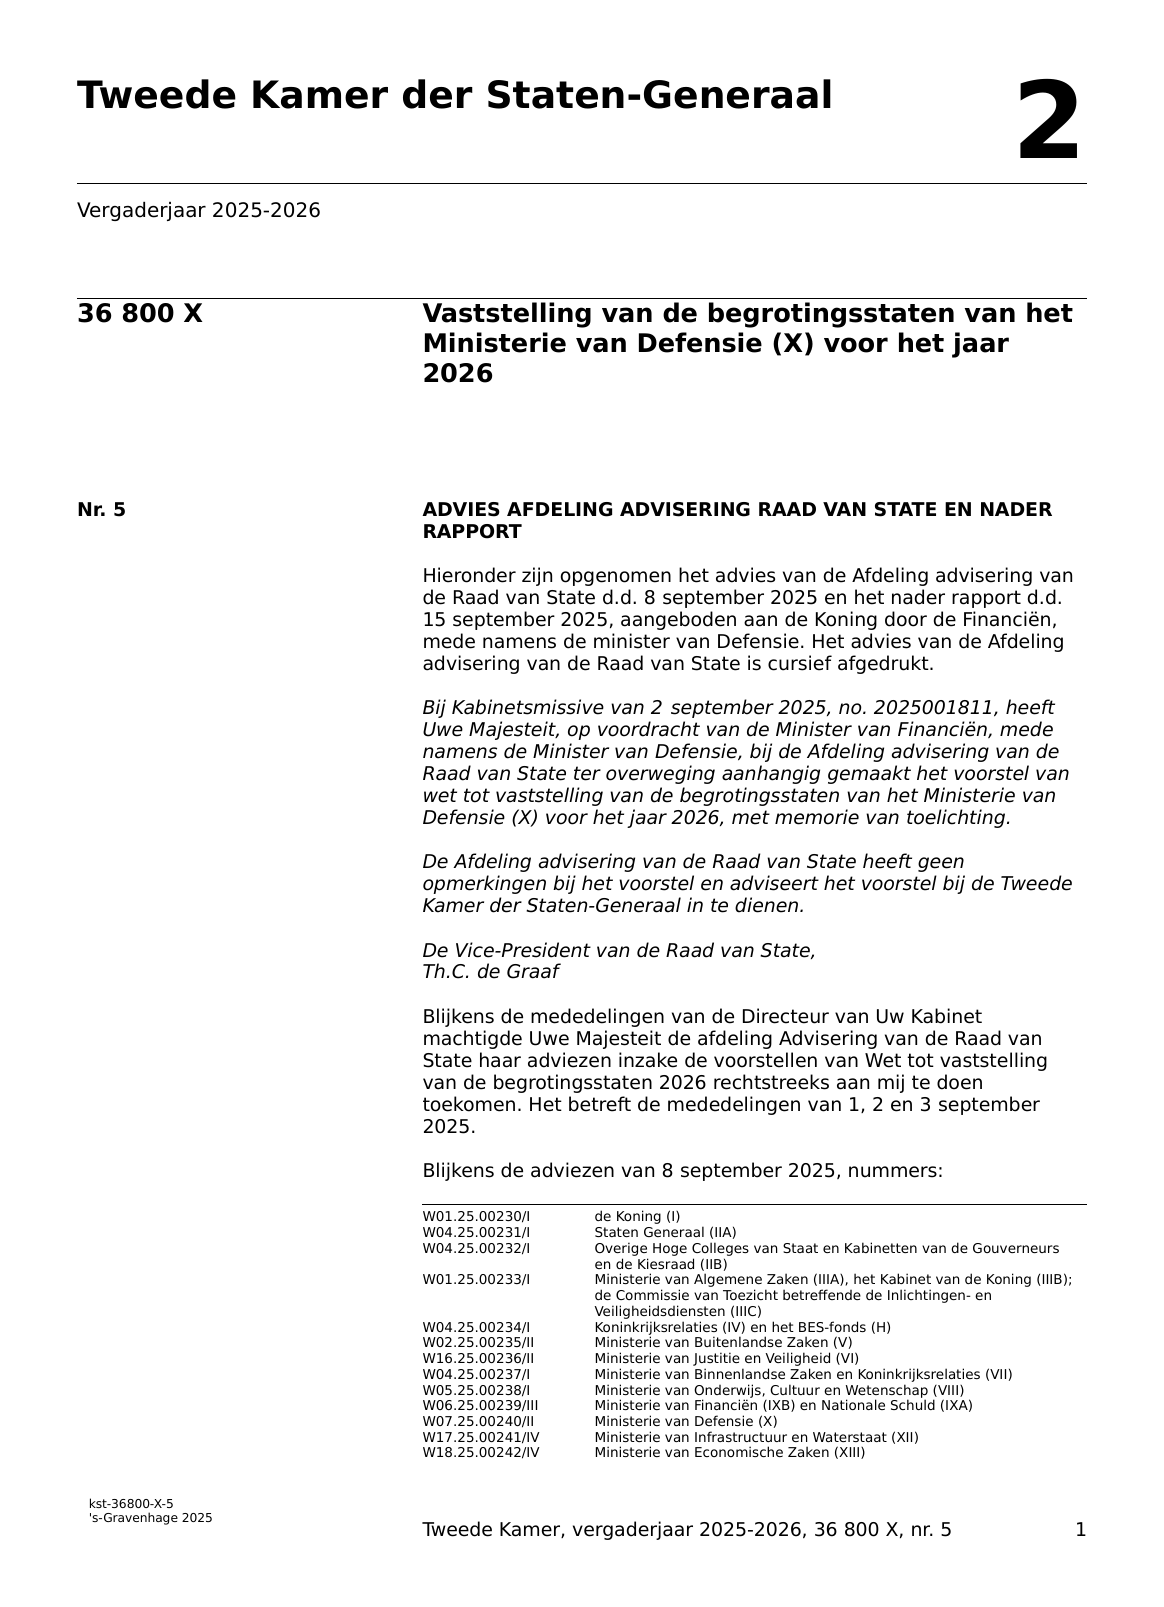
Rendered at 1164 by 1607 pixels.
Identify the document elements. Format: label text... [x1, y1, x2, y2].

text Bij Kabinetsmissive van 2 september 2025, no. 2025001811, heeft Uwe Majesteit, op voordracht van de Minister van Financiën, mede namens de Minister van Defensie, bij de Afdeling advisering van de Raad van State ter overweging aanhangig gemaakt het voorstel van wet tot vaststelling van de begrotingsstaten van het Ministerie van Defensie (X) voor het jaar 2026, met memorie van toelichting. [422, 697, 1087, 829]
table_cell Ministerie van Economische Zaken (XIII) [588, 1445, 1087, 1461]
table_cell Staten Generaal (IIA) [588, 1225, 1087, 1241]
table_cell Ministerie van Justitie en Veiligheid (VI) [588, 1351, 1087, 1367]
table_cell Ministerie van Financiën (IXB) en Nationale Schuld (IXA) [588, 1398, 1087, 1414]
text kst-36800-X-5 [88, 1497, 323, 1511]
subtitle Nr. 5 ADVIES AFDELING ADVISERING RAAD VAN STATE EN NADER RAPPORT [77, 499, 1087, 543]
table_cell W01.25.00233/I [422, 1272, 588, 1319]
table_cell W04.25.00237/I [422, 1367, 588, 1382]
table_cell Ministerie van Defensie (X) [588, 1414, 1087, 1429]
text Blijkens de adviezen van 8 september 2025, nummers: [422, 1160, 1087, 1182]
table_cell W04.25.00232/I [422, 1241, 588, 1272]
table_cell W04.25.00234/I [422, 1319, 588, 1335]
table_header Tweede Kamer der Staten-Generaal [77, 59, 886, 183]
table_cell Vergaderjaar 2025-2026 [77, 184, 1087, 298]
table_cell W18.25.00242/IV [422, 1445, 588, 1461]
table_cell Overige Hoge Colleges van Staat en Kabinetten van de Gouverneurs en de Kiesraad (IIB) [588, 1241, 1087, 1272]
table_header de Koning (I) [588, 1205, 1087, 1225]
table_cell Ministerie van Binnenlandse Zaken en Koninkrijksrelaties (VII) [588, 1367, 1087, 1382]
table_cell Ministerie van Algemene Zaken (IIIA), het Kabinet van de Koning (IIIB); de Commissie van Toezicht betreffende de Inlichtingen- en Veiligheidsdiensten (IIIC) [588, 1272, 1087, 1319]
table_cell Ministerie van Onderwijs, Cultuur en Wetenschap (VIII) [588, 1382, 1087, 1398]
table_header W01.25.00230/I [422, 1205, 588, 1225]
table_cell W16.25.00236/II [422, 1351, 588, 1367]
table_cell W17.25.00241/IV [422, 1430, 588, 1445]
table_cell W06.25.00239/III [422, 1398, 588, 1414]
text 's-Gravenhage 2025 [88, 1511, 323, 1525]
text Blijkens de mededelingen van de Directeur van Uw Kabinet machtigde Uwe Majesteit de afdeling Advisering van de Raad van State haar adviezen inzake de voorstellen van Wet tot vaststelling van de begrotingsstaten 2026 rechtstreeks aan mij te doen toekomen. Het betreft de mededelingen van 1, 2 en 3 september 2025. [422, 1006, 1087, 1137]
table_cell W07.25.00240/II [422, 1414, 588, 1429]
text De Vice-President van de Raad van State, [422, 939, 1087, 961]
table_cell W02.25.00235/II [422, 1335, 588, 1351]
text Hieronder zijn opgenomen het advies van de Afdeling advisering van de Raad van State d.d. 8 september 2025 en het nader rapport d.d. 15 september 2025, aangeboden aan de Koning door de Financiën, mede namens de minister van Defensie. Het advies van de Afdeling advisering van de Raad van State is cursief afgedrukt. [422, 565, 1087, 675]
table_cell W05.25.00238/I [422, 1382, 588, 1398]
table_header 2 [886, 59, 1087, 183]
table_cell Ministerie van Buitenlandse Zaken (V) [588, 1335, 1087, 1351]
subtitle 36 800 X Vaststelling van de begrotingsstaten van het Ministerie van Defensie (X) voor het jaar 2026 [77, 299, 1087, 388]
table_cell W04.25.00231/I [422, 1225, 588, 1241]
table_cell Koninkrijksrelaties (IV) en het BES-fonds (H) [588, 1319, 1087, 1335]
text De Afdeling advisering van de Raad van State heeft geen opmerkingen bij het voorstel en adviseert het voorstel bij de Tweede Kamer der Staten-Generaal in te dienen. [422, 851, 1087, 917]
text Th.C. de Graaf [422, 961, 1087, 983]
table_cell Ministerie van Infrastructuur en Waterstaat (XII) [588, 1430, 1087, 1445]
